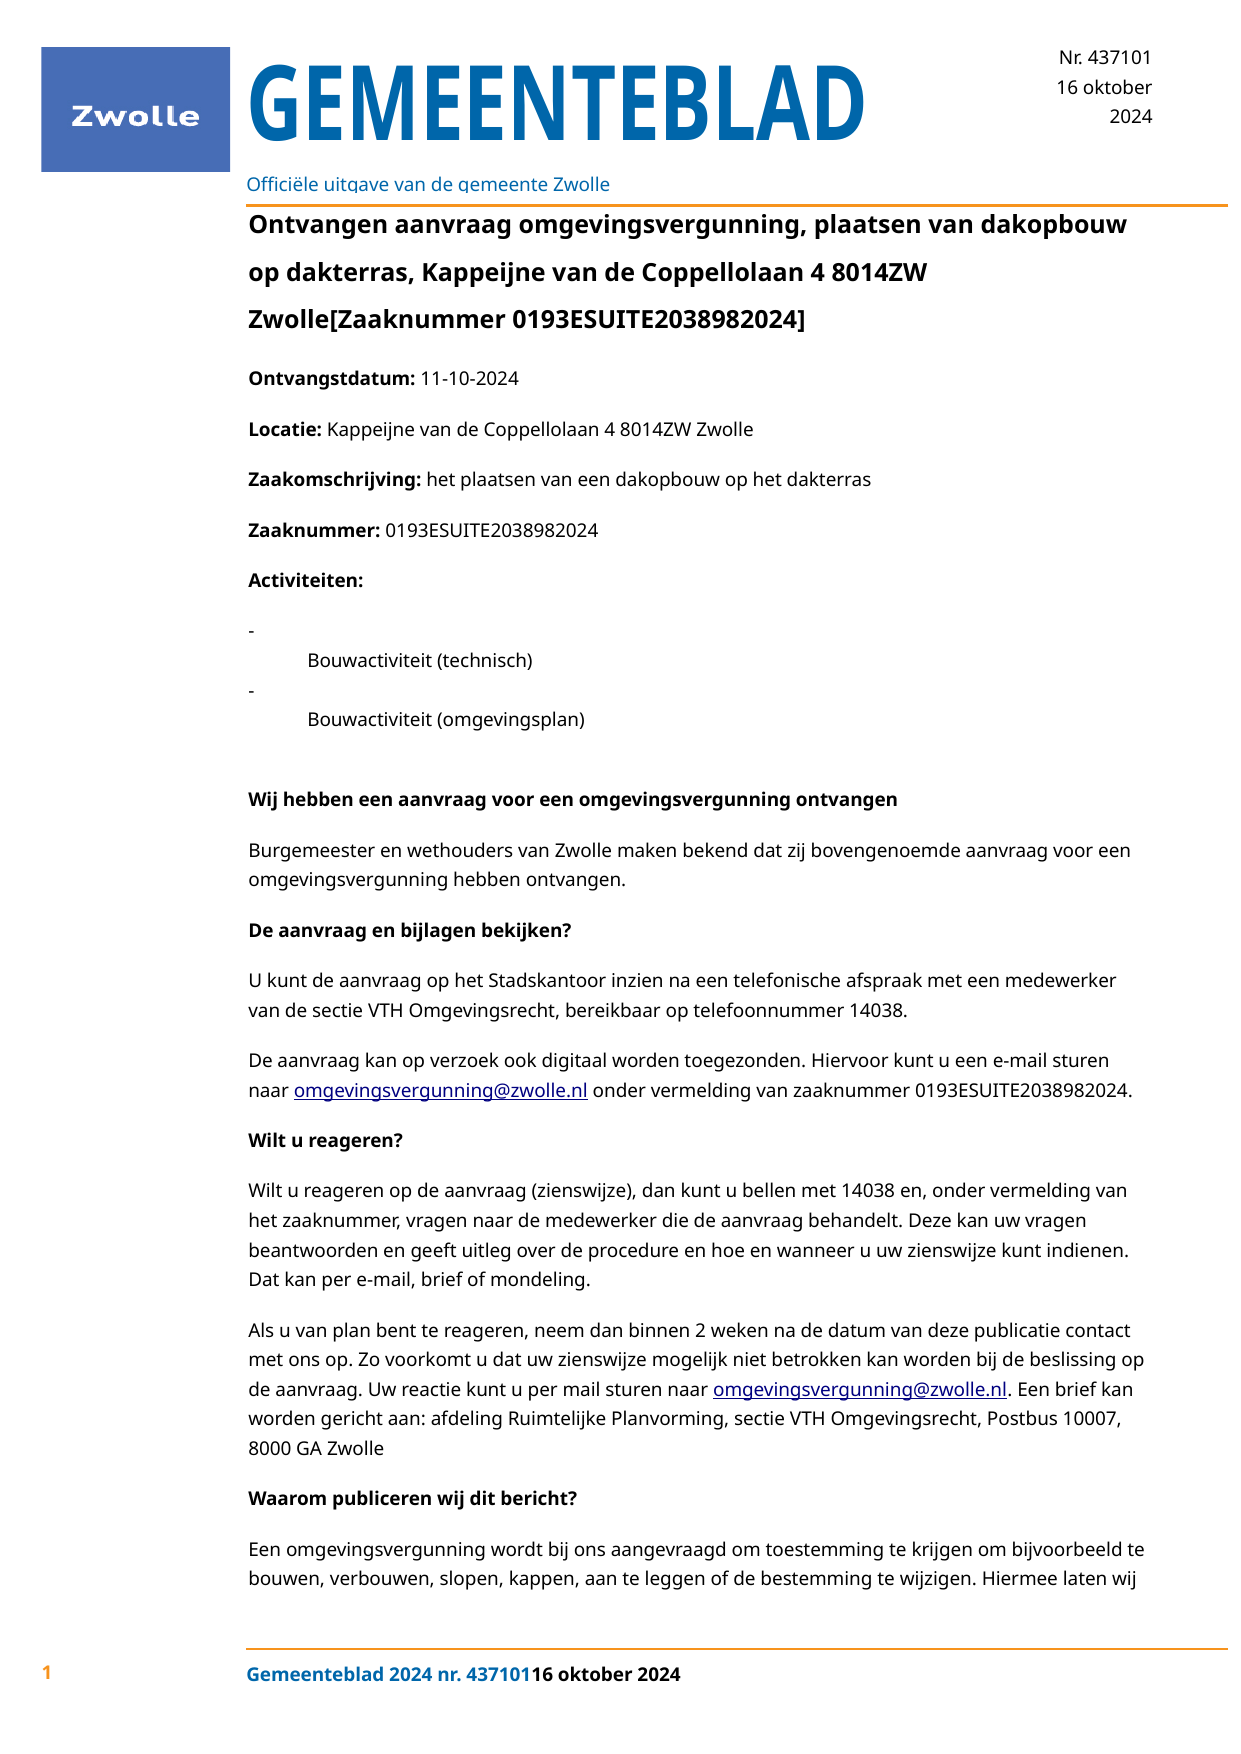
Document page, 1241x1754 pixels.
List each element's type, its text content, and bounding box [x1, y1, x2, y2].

text Wij hebben een aanvraag voor een omgevingsvergunning ontvangen [248, 786, 1152, 812]
text Ontvangen aanvraag omgevingsvergunning, plaatsen van dakopbouw op dakterras, Kappeijne van de Coppellolaan 4 8014ZW Zwolle[Zaaknummer 0193ESUITE2038982024] [248, 207, 1152, 336]
text De aanvraag en bijlagen bekijken? [248, 917, 1152, 942]
text Zaakomschrijving: het plaatsen van een dakopbouw op het dakterras [248, 466, 1152, 492]
text Zaaknummer: 0193ESUITE2038982024 [248, 517, 1152, 542]
list Bouwactiviteit (technisch) [248, 647, 1152, 673]
text Een omgevingsvergunning wordt bij ons aangevraagd om toestemming te krijgen om bijvoorbeeld te bouwen, verbouwen, slopen, kappen, aan te leggen of de bestemming te wijzigen. Hiermee laten wij [248, 1536, 1152, 1591]
text Wilt u reageren op de aanvraag (zienswijze), dan kunt u bellen met 14038 en, onder vermelding van het zaaknummer, vragen naar de medewerker die de aanvraag behandelt. Deze kan uw vragen beantwoorden en geeft uitleg over de procedure en hoe en wanneer u uw zienswijze kunt indienen. Dat kan per e-mail, brief of mondeling. [248, 1178, 1152, 1292]
text Wilt u reageren? [248, 1127, 1152, 1153]
text Waarom publiceren wij dit bericht? [248, 1486, 1152, 1511]
list Bouwactiviteit (omgevingsplan) [248, 706, 1152, 732]
text Burgemeester en wethouders van Zwolle maken bekend dat zij bovengenoemde aanvraag voor een omgevingsvergunning hebben ontvangen. [248, 837, 1152, 892]
text Activiteiten: [248, 567, 1152, 593]
text Ontvangstdatum: 11-10-2024 [248, 366, 1152, 391]
picture [41, 47, 231, 172]
text Als u van plan bent te reageren, neem dan binnen 2 weken na de datum van deze publicatie contact met ons op. Zo voorkomt u dat uw zienswijze mogelijk niet betrokken kan worden bij de beslissing op de aanvraag. Uw reactie kunt u per mail sturen naar omgevingsvergunning@zwolle.nl. Een brief kan worden gericht aan: afdeling Ruimtelijke Planvorming, sectie VTH Omgevingsrecht, Postbus 10007, 8000 GA Zwolle [248, 1317, 1152, 1461]
text De aanvraag kan op verzoek ook digitaal worden toegezonden. Hiervoor kunt u een e-mail sturen naar omgevingsvergunning@zwolle.nl onder vermelding van zaaknummer 0193ESUITE2038982024. [248, 1047, 1152, 1102]
text U kunt de aanvraag op het Stadskantoor inzien na een telefonische afspraak met een medewerker van de sectie VTH Omgevingsrecht, bereikbaar op telefoonnummer 14038. [248, 967, 1152, 1022]
text Locatie: Kappeijne van de Coppellolaan 4 8014ZW Zwolle [248, 416, 1152, 442]
